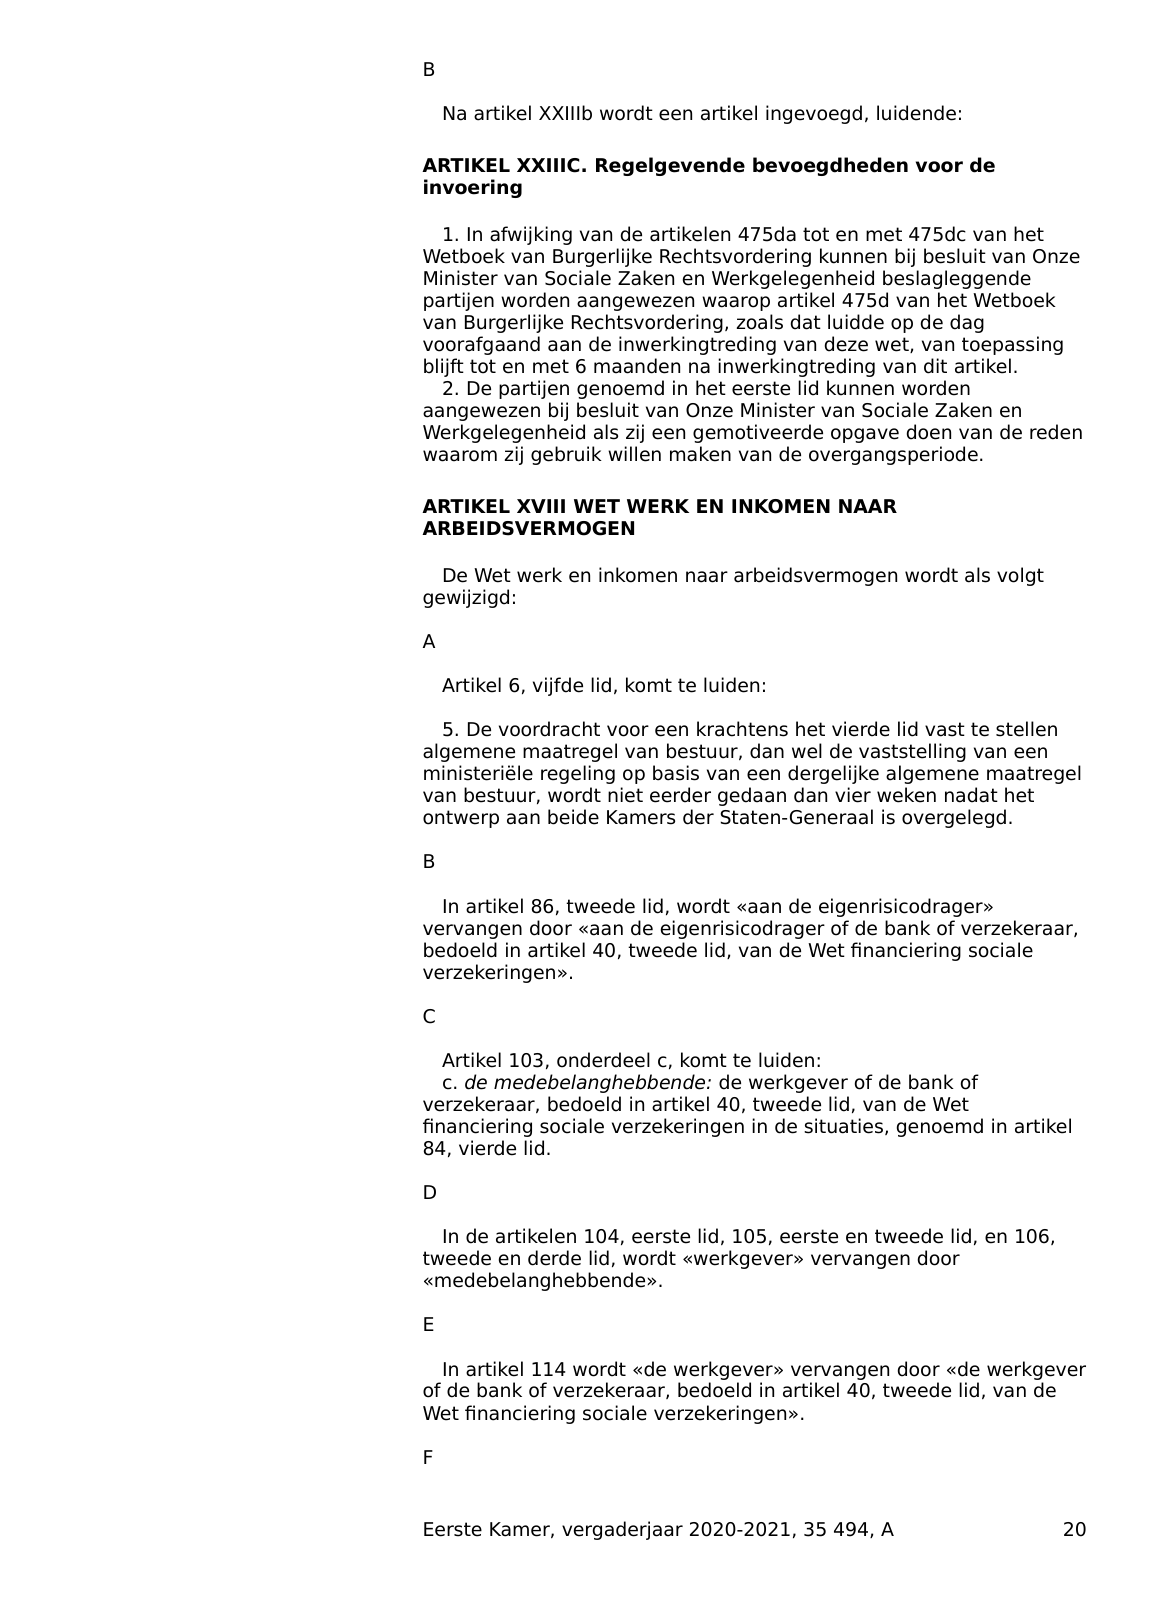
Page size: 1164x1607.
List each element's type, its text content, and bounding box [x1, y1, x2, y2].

text B [422, 851, 1087, 873]
text F [422, 1447, 1087, 1468]
text 1. In afwijking van de artikelen 475da tot en met 475dc van het Wetboek van Burgerlijke Rechtsvordering kunnen bij besluit van Onze Minister van Sociale Zaken en Werkgelegenheid beslagleggende partijen worden aangewezen waarop artikel 475d van het Wetboek van Burgerlijke Rechtsvordering, zoals dat luidde op de dag voorafgaand aan de inwerkingtreding van deze wet, van toepassing blijft tot en met 6 maanden na inwerkingtreding van dit artikel. [422, 224, 1087, 378]
text c. de medebelanghebbende: de werkgever of de bank of verzekeraar, bedoeld in artikel 40, tweede lid, van de Wet financiering sociale verzekeringen in de situaties, genoemd in artikel 84, vierde lid. [422, 1072, 1087, 1160]
subtitle ARTIKEL XXIIIC. Regelgevende bevoegdheden voor de invoering [422, 155, 1087, 199]
text E [422, 1314, 1087, 1336]
text B [422, 59, 1087, 81]
text Artikel 6, vijfde lid, komt te luiden: [422, 675, 1087, 697]
text C [422, 1006, 1087, 1028]
text 5. De voordracht voor een krachtens het vierde lid vast te stellen algemene maatregel van bestuur, dan wel de vaststelling van een ministeriële regeling op basis van een dergelijke algemene maatregel van bestuur, wordt niet eerder gedaan dan vier weken nadat het ontwerp aan beide Kamers der Staten-Generaal is overgelegd. [422, 719, 1087, 829]
text 2. De partijen genoemd in het eerste lid kunnen worden aangewezen bij besluit van Onze Minister van Sociale Zaken en Werkgelegenheid als zij een gemotiveerde opgave doen van de reden waarom zij gebruik willen maken van de overgangsperiode. [422, 378, 1087, 466]
text Na artikel XXIIIb wordt een artikel ingevoegd, luidende: [422, 103, 1087, 125]
text A [422, 631, 1087, 653]
text De Wet werk en inkomen naar arbeidsvermogen wordt als volgt gewijzigd: [422, 565, 1087, 609]
text Artikel 103, onderdeel c, komt te luiden: [422, 1050, 1087, 1072]
subtitle ARTIKEL XVIII WET WERK EN INKOMEN NAAR ARBEIDSVERMOGEN [422, 496, 1087, 540]
text In artikel 86, tweede lid, wordt «aan de eigenrisicodrager» vervangen door «aan de eigenrisicodrager of de bank of verzekeraar, bedoeld in artikel 40, tweede lid, van de Wet financiering sociale verzekeringen». [422, 896, 1087, 983]
text In artikel 114 wordt «de werkgever» vervangen door «de werkgever of de bank of verzekeraar, bedoeld in artikel 40, tweede lid, van de Wet financiering sociale verzekeringen». [422, 1358, 1087, 1424]
text D [422, 1182, 1087, 1204]
text In de artikelen 104, eerste lid, 105, eerste en tweede lid, en 106, tweede en derde lid, wordt «werkgever» vervangen door «medebelanghebbende». [422, 1226, 1087, 1292]
